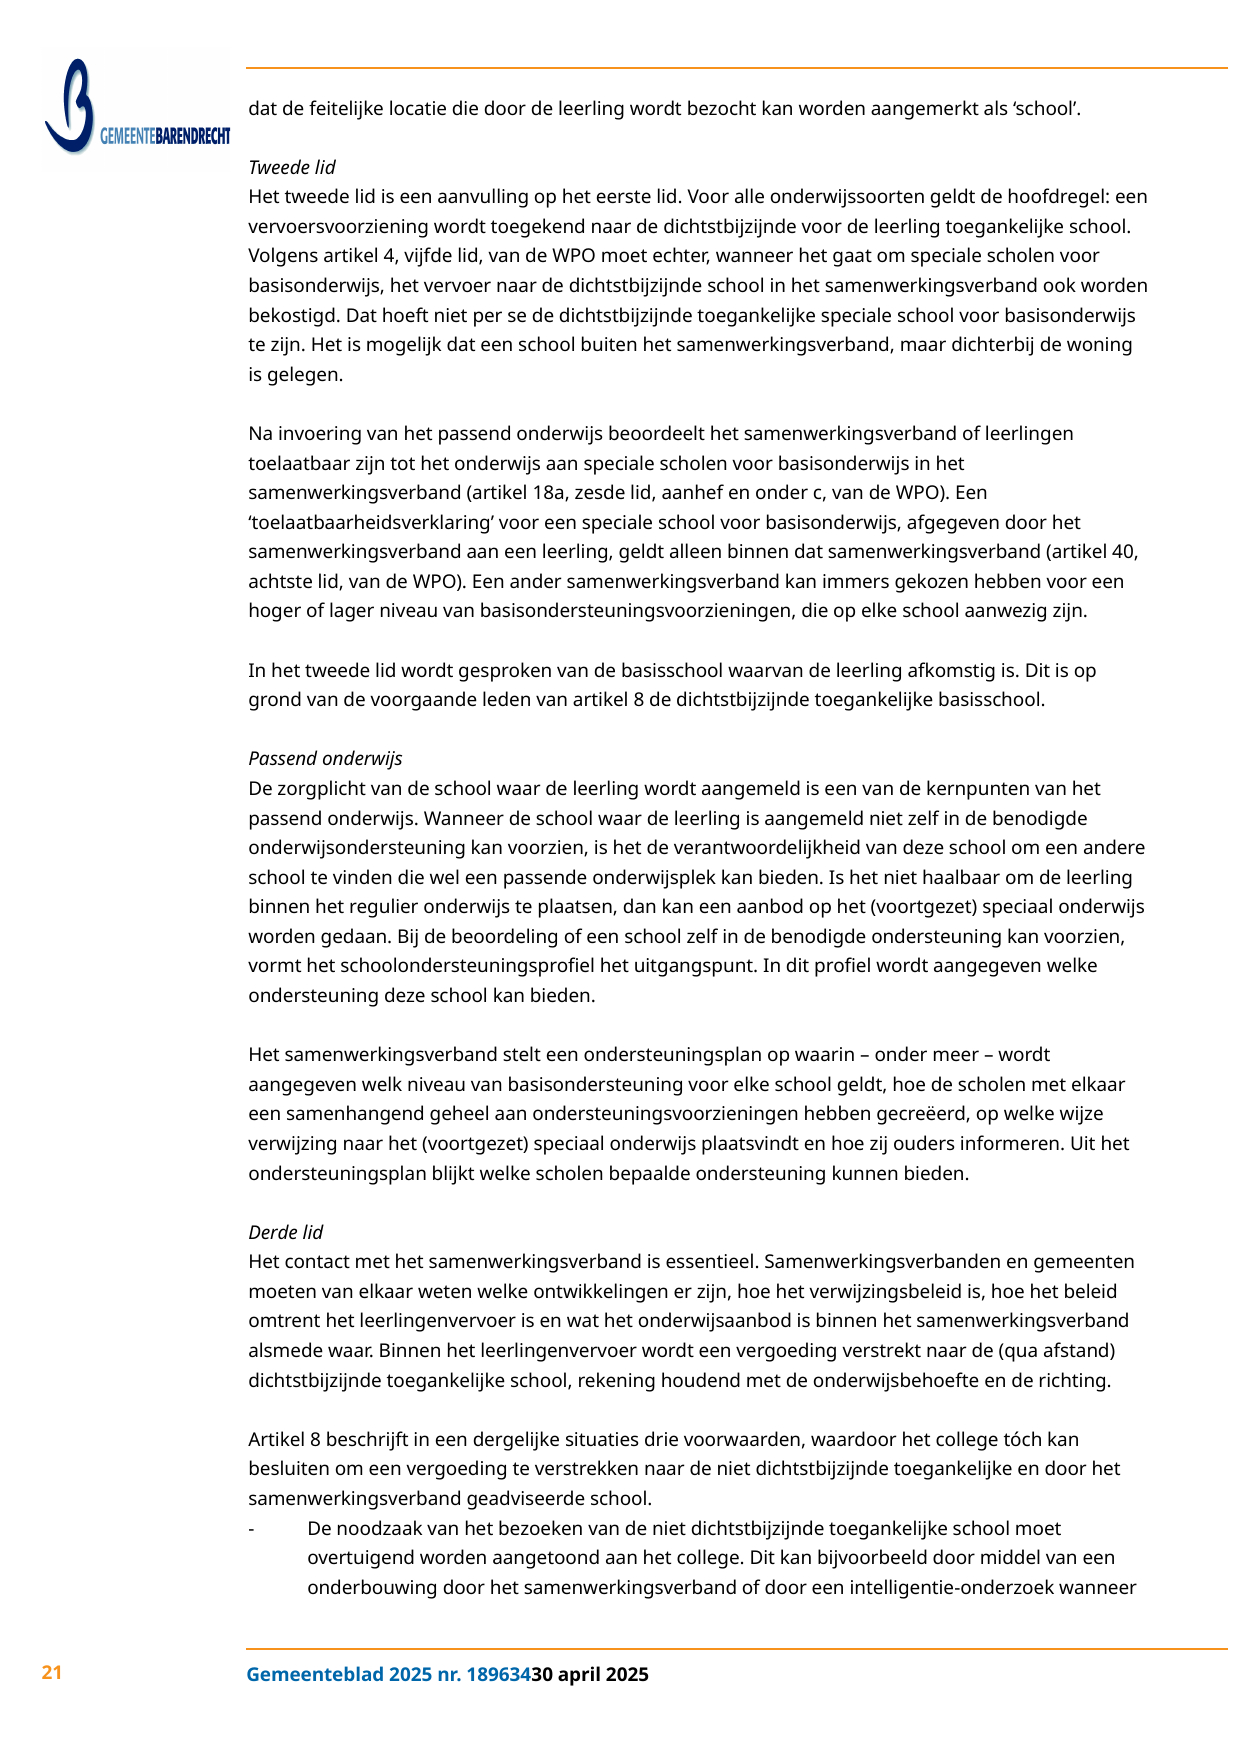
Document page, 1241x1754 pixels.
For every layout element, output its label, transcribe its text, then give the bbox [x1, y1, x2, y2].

list De noodzaak van het bezoeken van de niet dichtstbijzijnde toegankelijke school moet overtuigend worden aangetoond aan het college. Dit kan bijvoorbeeld door middel van een onderbouwing door het samenwerkingsverband of door een intelligentie-onderzoek wanneer [248, 1515, 1152, 1600]
text Passend onderwijs [248, 746, 1152, 771]
text Artikel 8 beschrijft in een dergelijke situaties drie voorwaarden, waardoor het college tóch kan besluiten om een vergoeding te verstrekken naar de niet dichtstbijzijnde toegankelijke en door het samenwerkingsverband geadviseerde school. [248, 1426, 1152, 1511]
text Het samenwerkingsverband stelt een ondersteuningsplan op waarin – onder meer – wordt aangegeven welk niveau van basisondersteuning voor elke school geldt, hoe de scholen met elkaar een samenhangend geheel aan ondersteuningsvoorzieningen hebben gecreëerd, op welke wijze verwijzing naar het (voortgezet) speciaal onderwijs plaatsvindt en hoe zij ouders informeren. Uit het ondersteuningsplan blijkt welke scholen bepaalde ondersteuning kunnen bieden. [248, 1041, 1152, 1186]
text De zorgplicht van de school waar de leerling wordt aangemeld is een van de kernpunten van het passend onderwijs. Wanneer de school waar de leerling is aangemeld niet zelf in de benodigde onderwijsondersteuning kan voorzien, is het de verantwoordelijkheid van deze school om een andere school te vinden die wel een passende onderwijsplek kan bieden. Is het niet haalbaar om de leerling binnen het regulier onderwijs te plaatsen, dan kan een aanbod op het (voortgezet) speciaal onderwijs worden gedaan. Bij de beoordeling of een school zelf in de benodigde ondersteuning kan voorzien, vormt het schoolondersteuningsprofiel het uitgangspunt. In dit profiel wordt aangegeven welke ondersteuning deze school kan bieden. [248, 775, 1152, 1008]
text Het tweede lid is een aanvulling op het eerste lid. Voor alle onderwijssoorten geldt de hoofdregel: een vervoersvoorziening wordt toegekend naar de dichtstbijzijnde voor de leerling toegankelijke school. Volgens artikel 4, vijfde lid, van de WPO moet echter, wanneer het gaat om speciale scholen voor basisonderwijs, het vervoer naar de dichtstbijzijnde school in het samenwerkingsverband ook worden bekostigd. Dat hoeft niet per se de dichtstbijzijnde toegankelijke speciale school voor basisonderwijs te zijn. Het is mogelijk dat een school buiten het samenwerkingsverband, maar dichterbij de woning is gelegen. [248, 183, 1152, 387]
text Derde lid [248, 1219, 1152, 1245]
text dat de feitelijke locatie die door de leerling wordt bezocht kan worden aangemerkt als ‘school’. [248, 95, 1152, 121]
text Tweede lid [248, 154, 1152, 180]
text Het contact met het samenwerkingsverband is essentieel. Samenwerkingsverbanden en gemeenten moeten van elkaar weten welke ontwikkelingen er zijn, hoe het verwijzingsbeleid is, hoe het beleid omtrent het leerlingenvervoer is en wat het onderwijsaanbod is binnen het samenwerkingsverband alsmede waar. Binnen het leerlingenvervoer wordt een vergoeding verstrekt naar de (qua afstand) dichtstbijzijnde toegankelijke school, rekening houdend met de onderwijsbehoefte en de richting. [248, 1248, 1152, 1393]
text In het tweede lid wordt gesproken van de basisschool waarvan de leerling afkomstig is. Dit is op grond van de voorgaande leden van artikel 8 de dichtstbijzijnde toegankelijke basisschool. [248, 657, 1152, 712]
text Na invoering van het passend onderwijs beoordeelt het samenwerkingsverband of leerlingen toelaatbaar zijn tot het onderwijs aan speciale scholen voor basisonderwijs in het samenwerkingsverband (artikel 18a, zesde lid, aanhef en onder c, van de WPO). Een ‘toelaatbaarheidsverklaring’ voor een speciale school voor basisonderwijs, afgegeven door het samenwerkingsverband aan een leerling, geldt alleen binnen dat samenwerkingsverband (artikel 40, achtste lid, van de WPO). Een ander samenwerkingsverband kan immers gekozen hebben voor een hoger of lager niveau van basisondersteuningsvoorzieningen, die op elke school aanwezig zijn. [248, 420, 1152, 623]
picture [41, 47, 231, 172]
